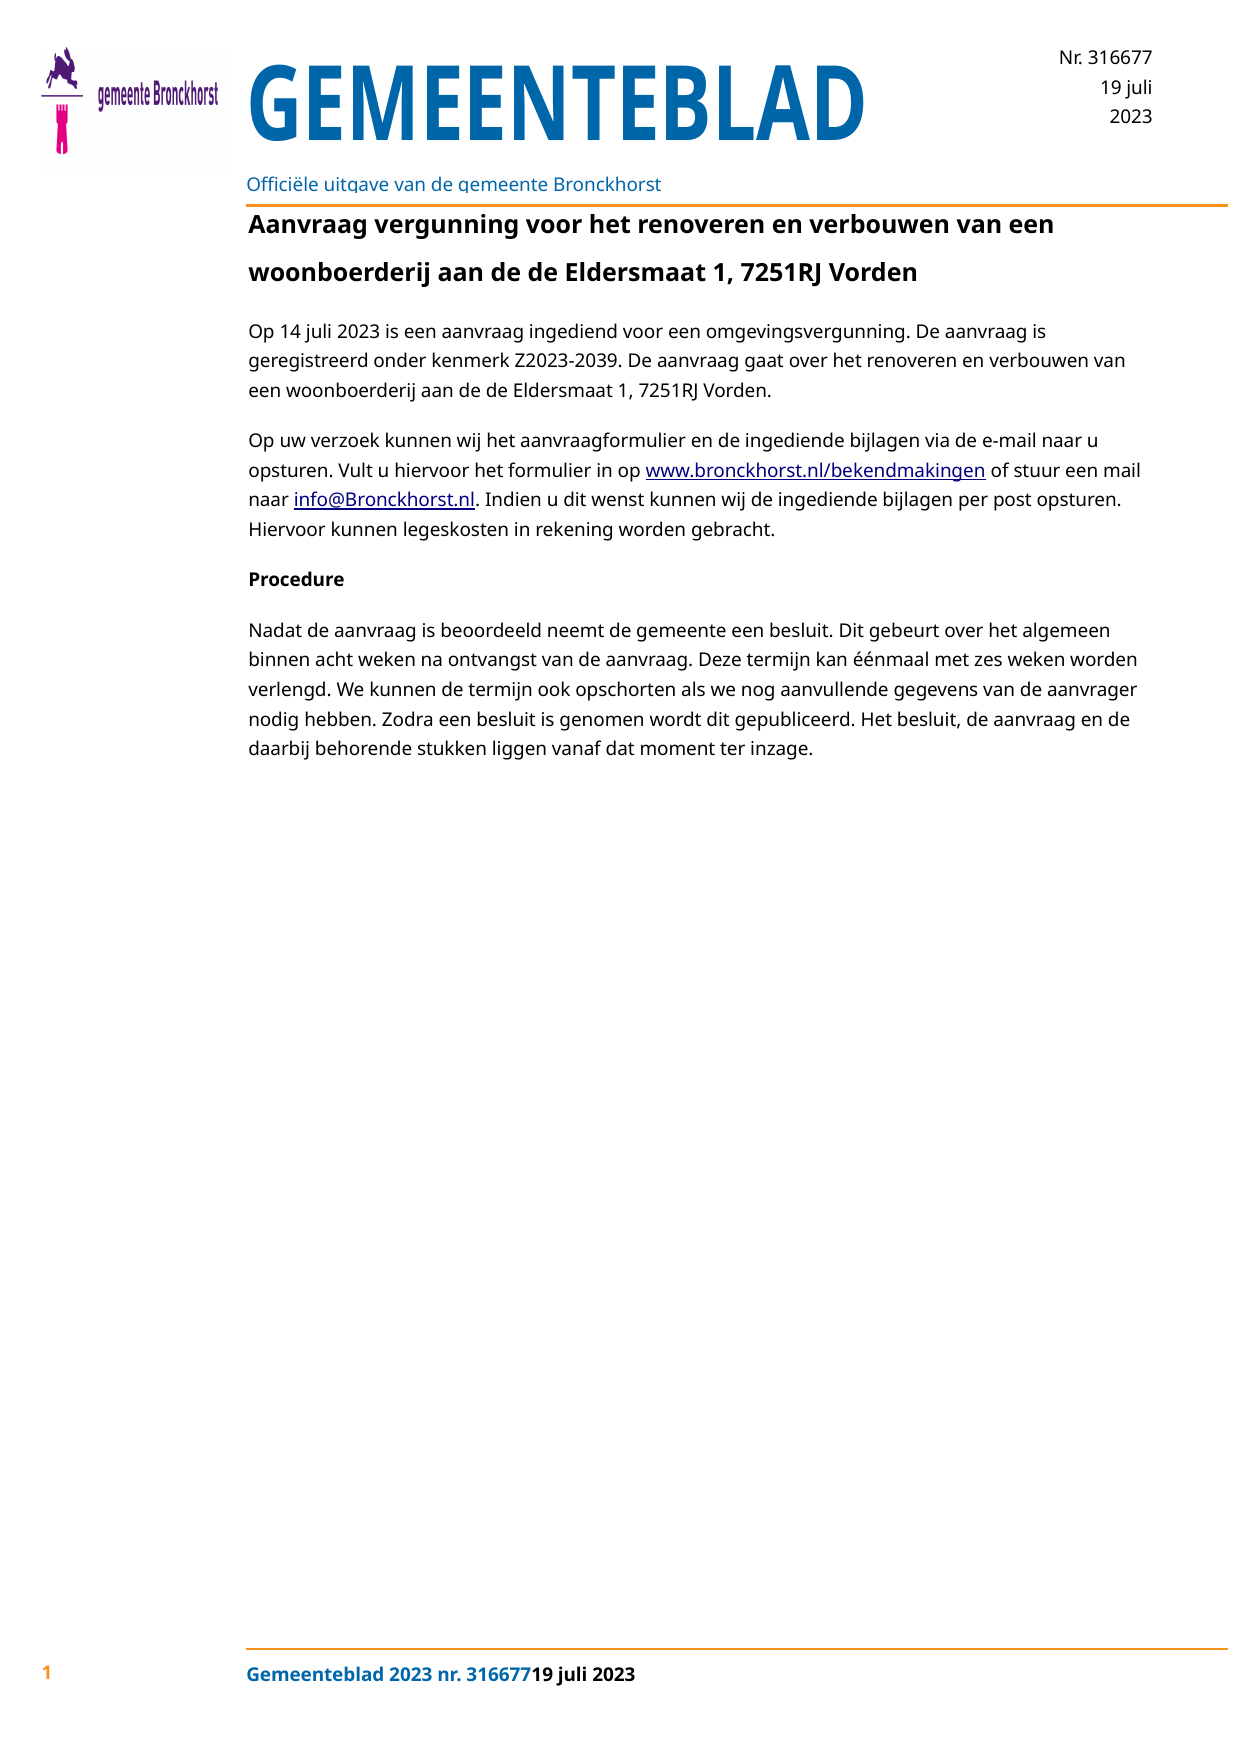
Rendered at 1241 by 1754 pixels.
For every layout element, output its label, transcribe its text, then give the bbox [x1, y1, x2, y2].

text Op 14 juli 2023 is een aanvraag ingediend voor een omgevingsvergunning. De aanvraag is geregistreerd onder kenmerk Z2023-2039. De aanvraag gaat over het renoveren en verbouwen van een woonboerderij aan de de Eldersmaat 1, 7251RJ Vorden. [248, 318, 1152, 403]
picture [41, 47, 231, 172]
text Procedure [248, 567, 1152, 592]
text Op uw verzoek kunnen wij het aanvraagformulier en de ingediende bijlagen via de e-mail naar u opsturen. Vult u hiervoor het formulier in op www.bronckhorst.nl/bekendmakingen of stuur een mail naar info@Bronckhorst.nl. Indien u dit wenst kunnen wij de ingediende bijlagen per post opsturen. Hiervoor kunnen legeskosten in rekening worden gebracht. [248, 427, 1152, 542]
text Aanvraag vergunning voor het renoveren en verbouwen van een woonboerderij aan de de Eldersmaat 1, 7251RJ Vorden [248, 207, 1152, 288]
text Nadat de aanvraag is beoordeeld neemt de gemeente een besluit. Dit gebeurt over het algemeen binnen acht weken na ontvangst van de aanvraag. Deze termijn kan éénmaal met zes weken worden verlengd. We kunnen de termijn ook opschorten als we nog aanvullende gegevens van de aanvrager nodig hebben. Zodra een besluit is genomen wordt dit gepubliceerd. Het besluit, de aanvraag en de daarbij behorende stukken liggen vanaf dat moment ter inzage. [248, 617, 1152, 761]
